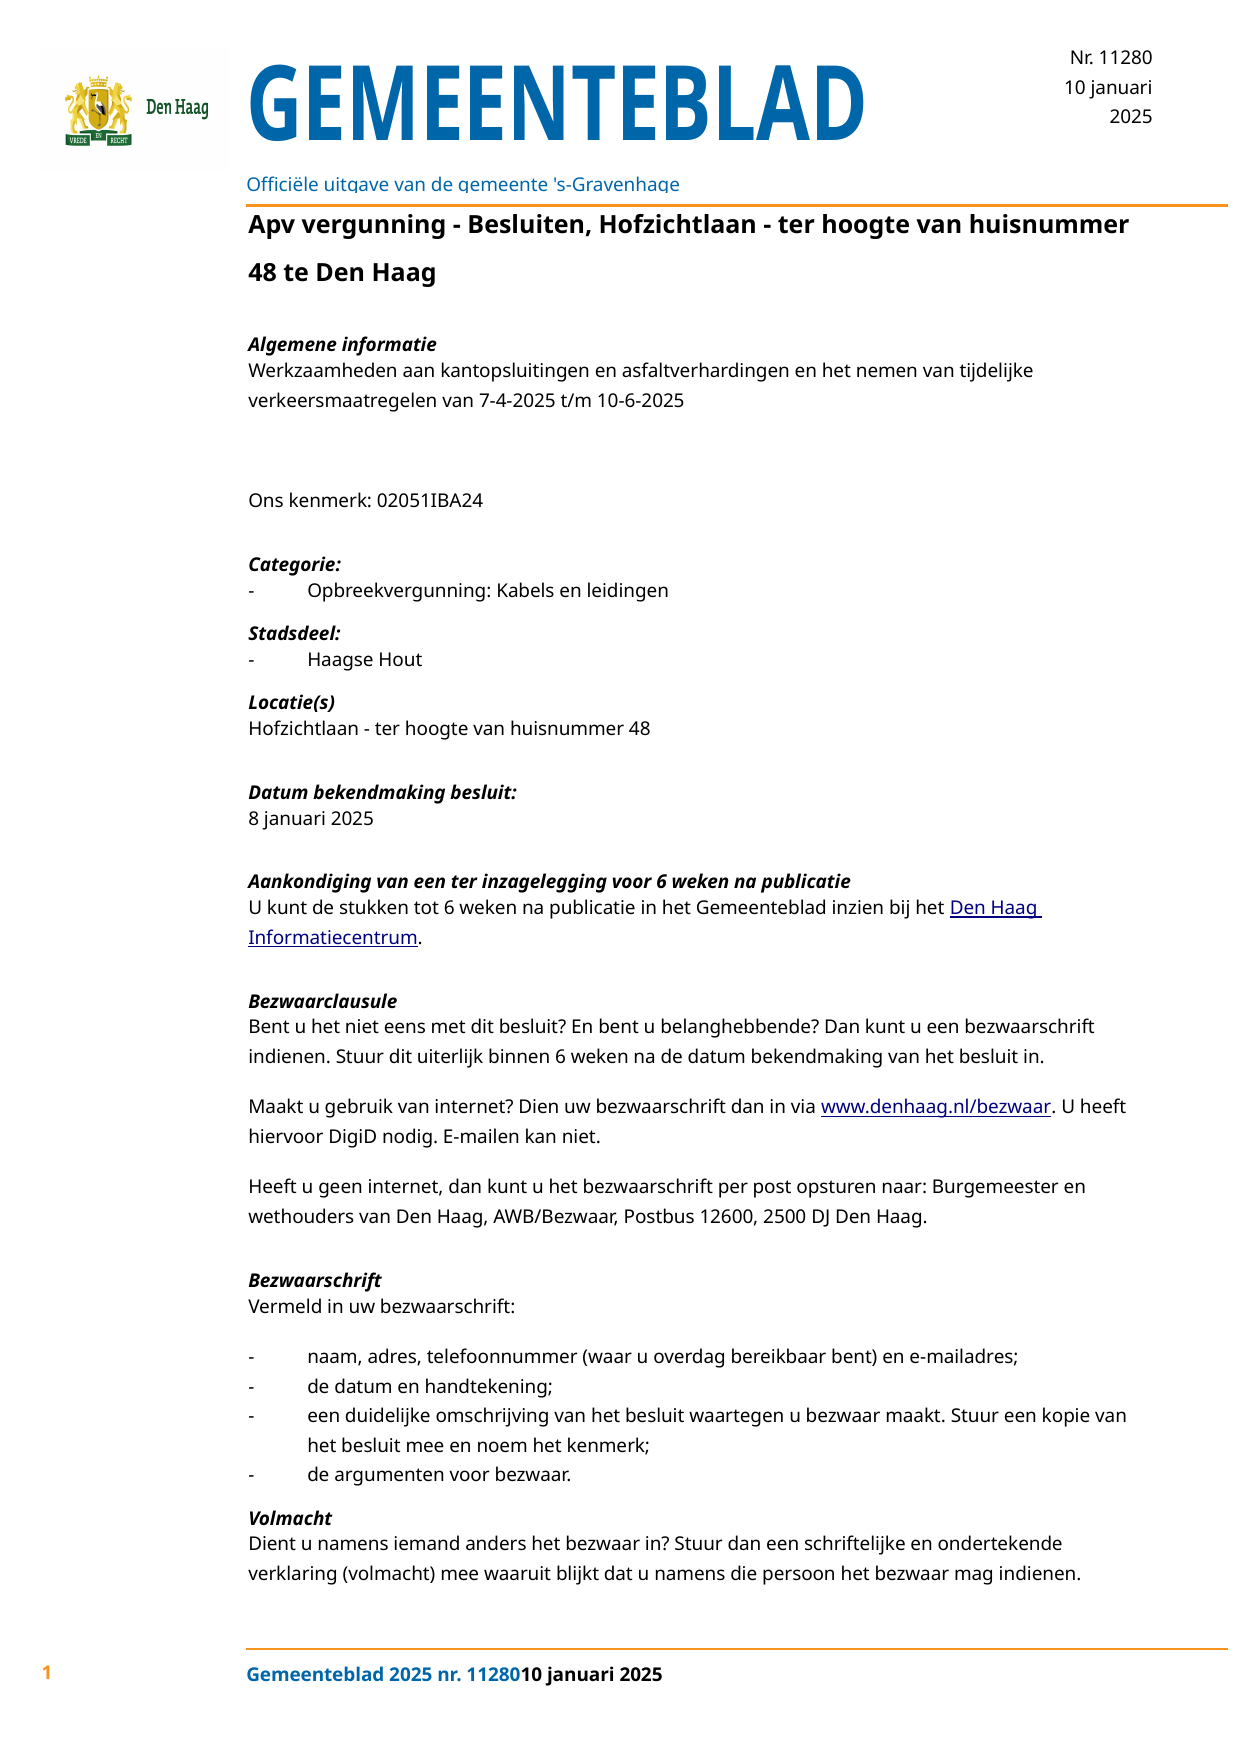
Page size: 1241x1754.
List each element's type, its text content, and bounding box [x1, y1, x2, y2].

text Datum bekendmaking besluit: [248, 779, 1152, 805]
text Bezwaarclausule [248, 988, 1152, 1014]
text Maakt u gebruik van internet? Dien uw bezwaarschrift dan in via www.denhaag.nl/bezwaar. U heeft hiervoor DigiD nodig. E-mailen kan niet. [248, 1094, 1152, 1149]
list een duidelijke omschrijving van het besluit waartegen u bezwaar maakt. Stuur een kopie van het besluit mee en noem het kenmerk; [248, 1402, 1152, 1458]
list de argumenten voor bezwaar. [248, 1462, 1152, 1487]
list Opbreekvergunning: Kabels en leidingen [248, 577, 1152, 603]
text Heeft u geen internet, dan kunt u het bezwaarschrift per post opsturen naar: Burgemeester en wethouders van Den Haag, AWB/Bezwaar, Postbus 12600, 2500 DJ Den Haag. [248, 1174, 1152, 1229]
text Dient u namens iemand anders het bezwaar in? Stuur dan een schriftelijke en ondertekende verklaring (volmacht) mee waaruit blijkt dat u namens die persoon het bezwaar mag indienen. [248, 1531, 1152, 1586]
text 8 januari 2025 [248, 805, 1152, 830]
picture [41, 47, 231, 172]
text Werkzaamheden aan kantopsluitingen en asfaltverhardingen en het nemen van tijdelijke verkeersmaatregelen van 7-4-2025 t/m 10-6-2025 [248, 357, 1152, 412]
list de datum en handtekening; [248, 1373, 1152, 1399]
text Hofzichtlaan - ter hoogte van huisnummer 48 [248, 715, 1152, 741]
text U kunt de stukken tot 6 weken na publicatie in het Gemeenteblad inzien bij het Den Haag Informatiecentrum. [248, 894, 1152, 950]
text Bent u het niet eens met dit besluit? En bent u belanghebbende? Dan kunt u een bezwaarschrift indienen. Stuur dit uiterlijk binnen 6 weken na de datum bekendmaking van het besluit in. [248, 1014, 1152, 1069]
text Aankondiging van een ter inzagelegging voor 6 weken na publicatie [248, 869, 1152, 894]
text Bezwaarschrift [248, 1267, 1152, 1293]
text Stadsdeel: [248, 620, 1152, 646]
text Ons kenmerk: 02051IBA24 [248, 488, 1152, 513]
text Apv vergunning - Besluiten, Hofzichtlaan - ter hoogte van huisnummer 48 te Den Haag [248, 207, 1152, 288]
list naam, adres, telefoonnummer (waar u overdag bereikbaar bent) en e-mailadres; [248, 1343, 1152, 1369]
text Volmacht [248, 1505, 1152, 1531]
text Vermeld in uw bezwaarschrift: [248, 1293, 1152, 1319]
text Algemene informatie [248, 331, 1152, 357]
text Categorie: [248, 552, 1152, 577]
list Haagse Hout [248, 646, 1152, 672]
text Locatie(s) [248, 689, 1152, 715]
